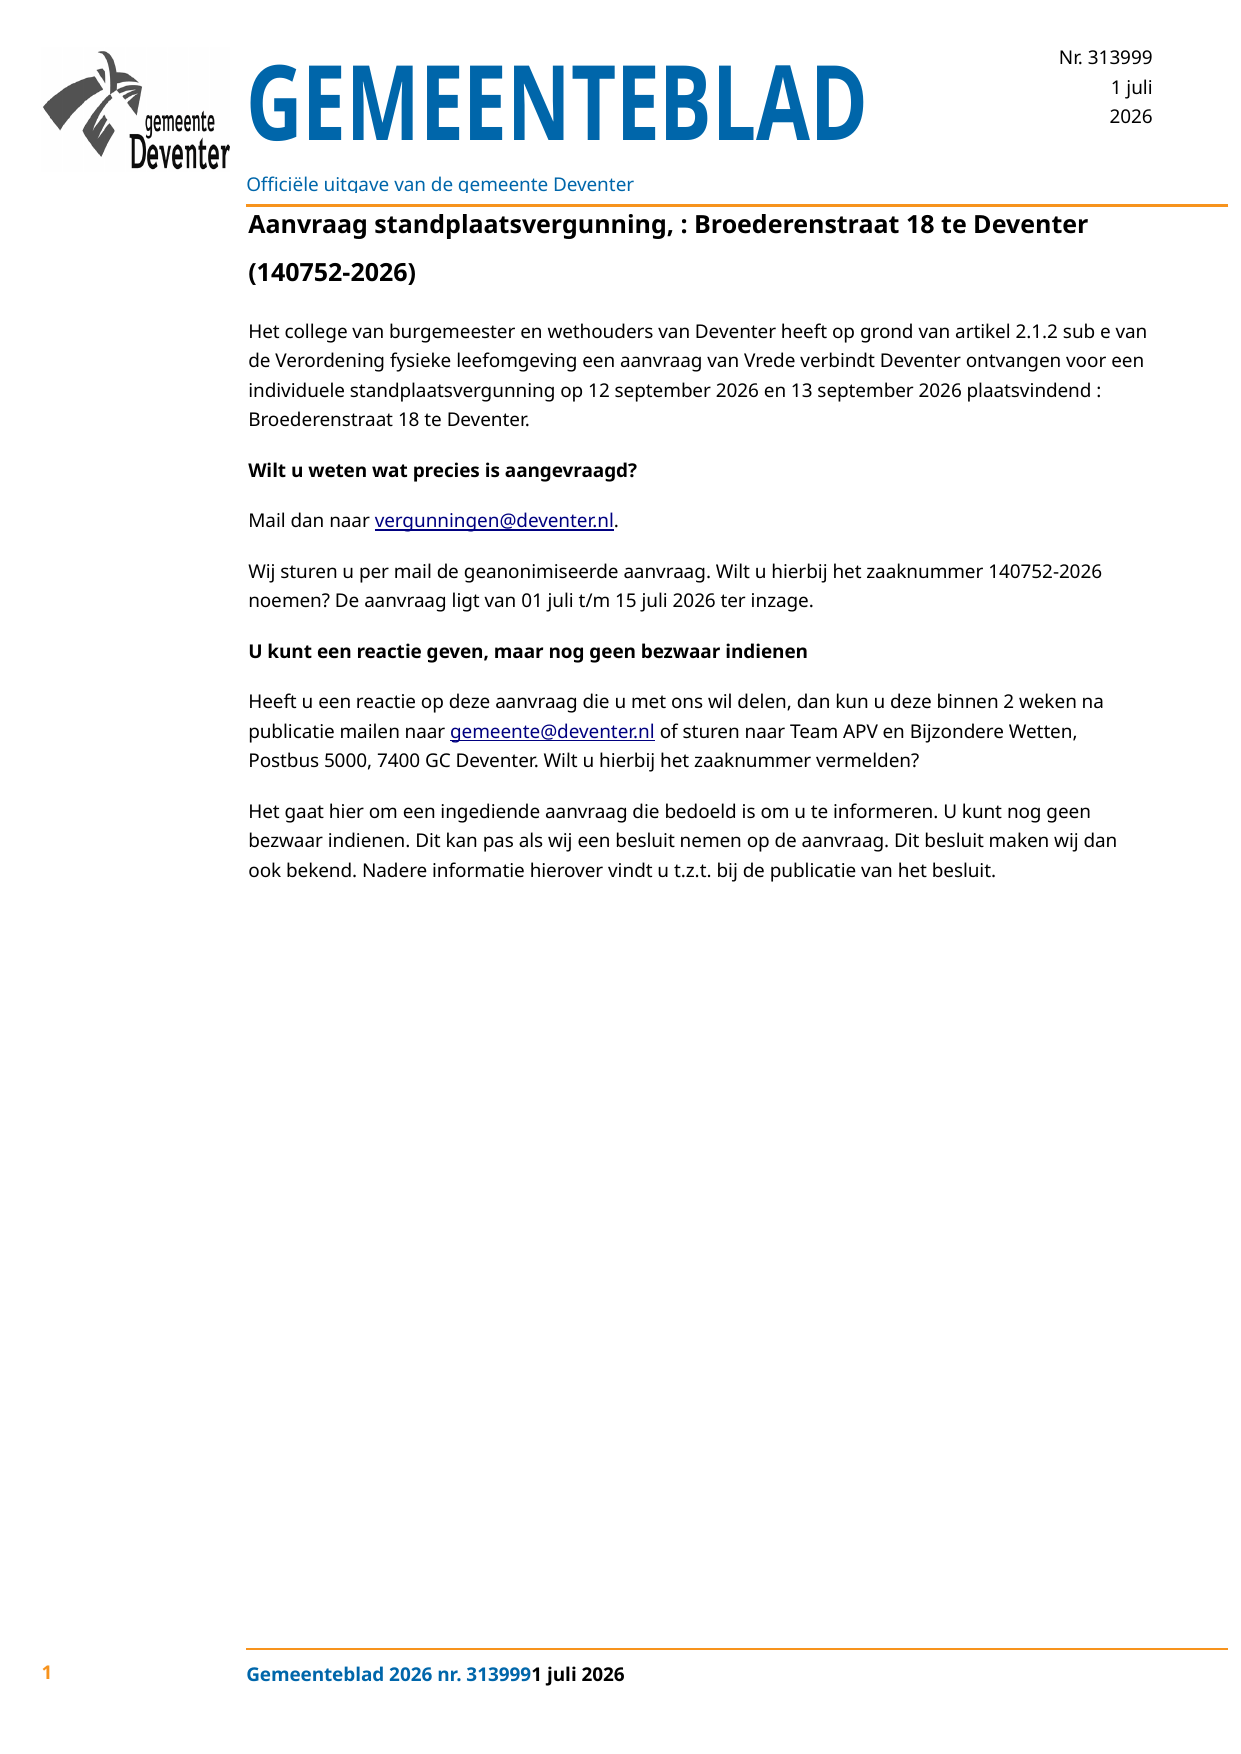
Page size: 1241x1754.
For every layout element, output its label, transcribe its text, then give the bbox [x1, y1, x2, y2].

text Heeft u een reactie op deze aanvraag die u met ons wil delen, dan kun u deze binnen 2 weken na publicatie mailen naar gemeente@deventer.nl of sturen naar Team APV en Bijzondere Wetten, Postbus 5000, 7400 GC Deventer. Wilt u hierbij het zaaknummer vermelden? [248, 688, 1152, 773]
text Het gaat hier om een ingediende aanvraag die bedoeld is om u te informeren. U kunt nog geen bezwaar indienen. Dit kan pas als wij een besluit nemen op de aanvraag. Dit besluit maken wij dan ook bekend. Nadere informatie hierover vindt u t.z.t. bij de publicatie van het besluit. [248, 798, 1152, 883]
text Wij sturen u per mail de geanonimiseerde aanvraag. Wilt u hierbij het zaaknummer 140752-2026 noemen? De aanvraag ligt van 01 juli t/m 15 juli 2026 ter inzage. [248, 558, 1152, 613]
text U kunt een reactie geven, maar nog geen bezwaar indienen [248, 638, 1152, 664]
text Wilt u weten wat precies is aangevraagd? [248, 457, 1152, 483]
text Het college van burgemeester en wethouders van Deventer heeft op grond van artikel 2.1.2 sub e van de Verordening fysieke leefomgeving een aanvraag van Vrede verbindt Deventer ontvangen voor een individuele standplaatsvergunning op 12 september 2026 en 13 september 2026 plaatsvindend : Broederenstraat 18 te Deventer. [248, 318, 1152, 432]
picture [41, 47, 231, 172]
text Aanvraag standplaatsvergunning, : Broederenstraat 18 te Deventer (140752-2026) [248, 207, 1152, 288]
text Mail dan naar vergunningen@deventer.nl. [248, 507, 1152, 533]
